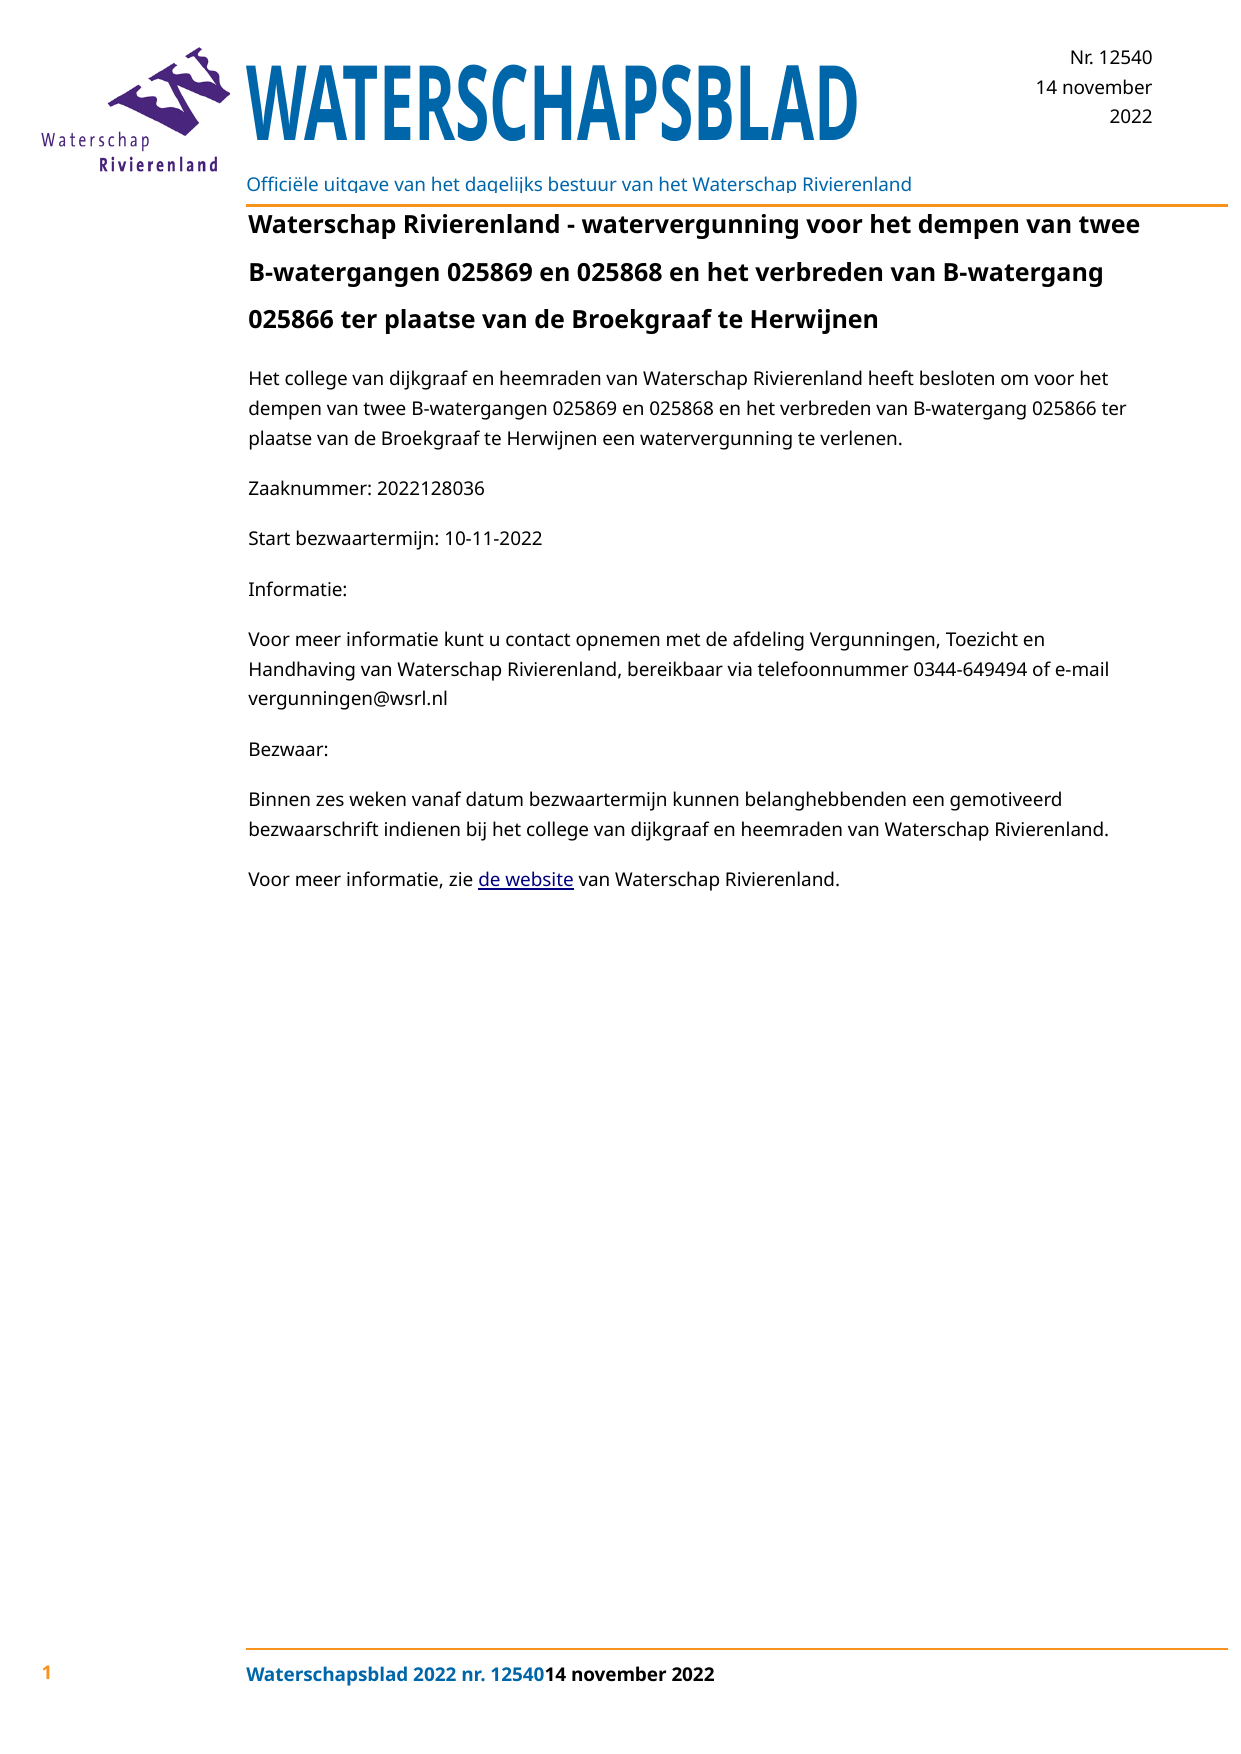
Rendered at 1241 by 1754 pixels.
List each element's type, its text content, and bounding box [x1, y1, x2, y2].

picture [41, 47, 231, 172]
text Voor meer informatie, zie de website van Waterschap Rivierenland. [248, 866, 1152, 892]
text Bezwaar: [248, 736, 1152, 762]
text Waterschap Rivierenland - watervergunning voor het dempen van twee B-watergangen 025869 en 025868 en het verbreden van B-watergang 025866 ter plaatse van de Broekgraaf te Herwijnen [248, 207, 1152, 336]
text Voor meer informatie kunt u contact opnemen met de afdeling Vergunningen, Toezicht en Handhaving van Waterschap Rivierenland, bereikbaar via telefoonnummer 0344-649494 of e-mail vergunningen@wsrl.nl [248, 626, 1152, 711]
text Zaaknummer: 2022128036 [248, 475, 1152, 501]
text Binnen zes weken vanaf datum bezwaartermijn kunnen belanghebbenden een gemotiveerd bezwaarschrift indienen bij het college van dijkgraaf en heemraden van Waterschap Rivierenland. [248, 786, 1152, 842]
text Informatie: [248, 576, 1152, 602]
text Het college van dijkgraaf en heemraden van Waterschap Rivierenland heeft besloten om voor het dempen van twee B-watergangen 025869 en 025868 en het verbreden van B-watergang 025866 ter plaatse van de Broekgraaf te Herwijnen een watervergunning te verlenen. [248, 366, 1152, 450]
text Start bezwaartermijn: 10-11-2022 [248, 526, 1152, 551]
